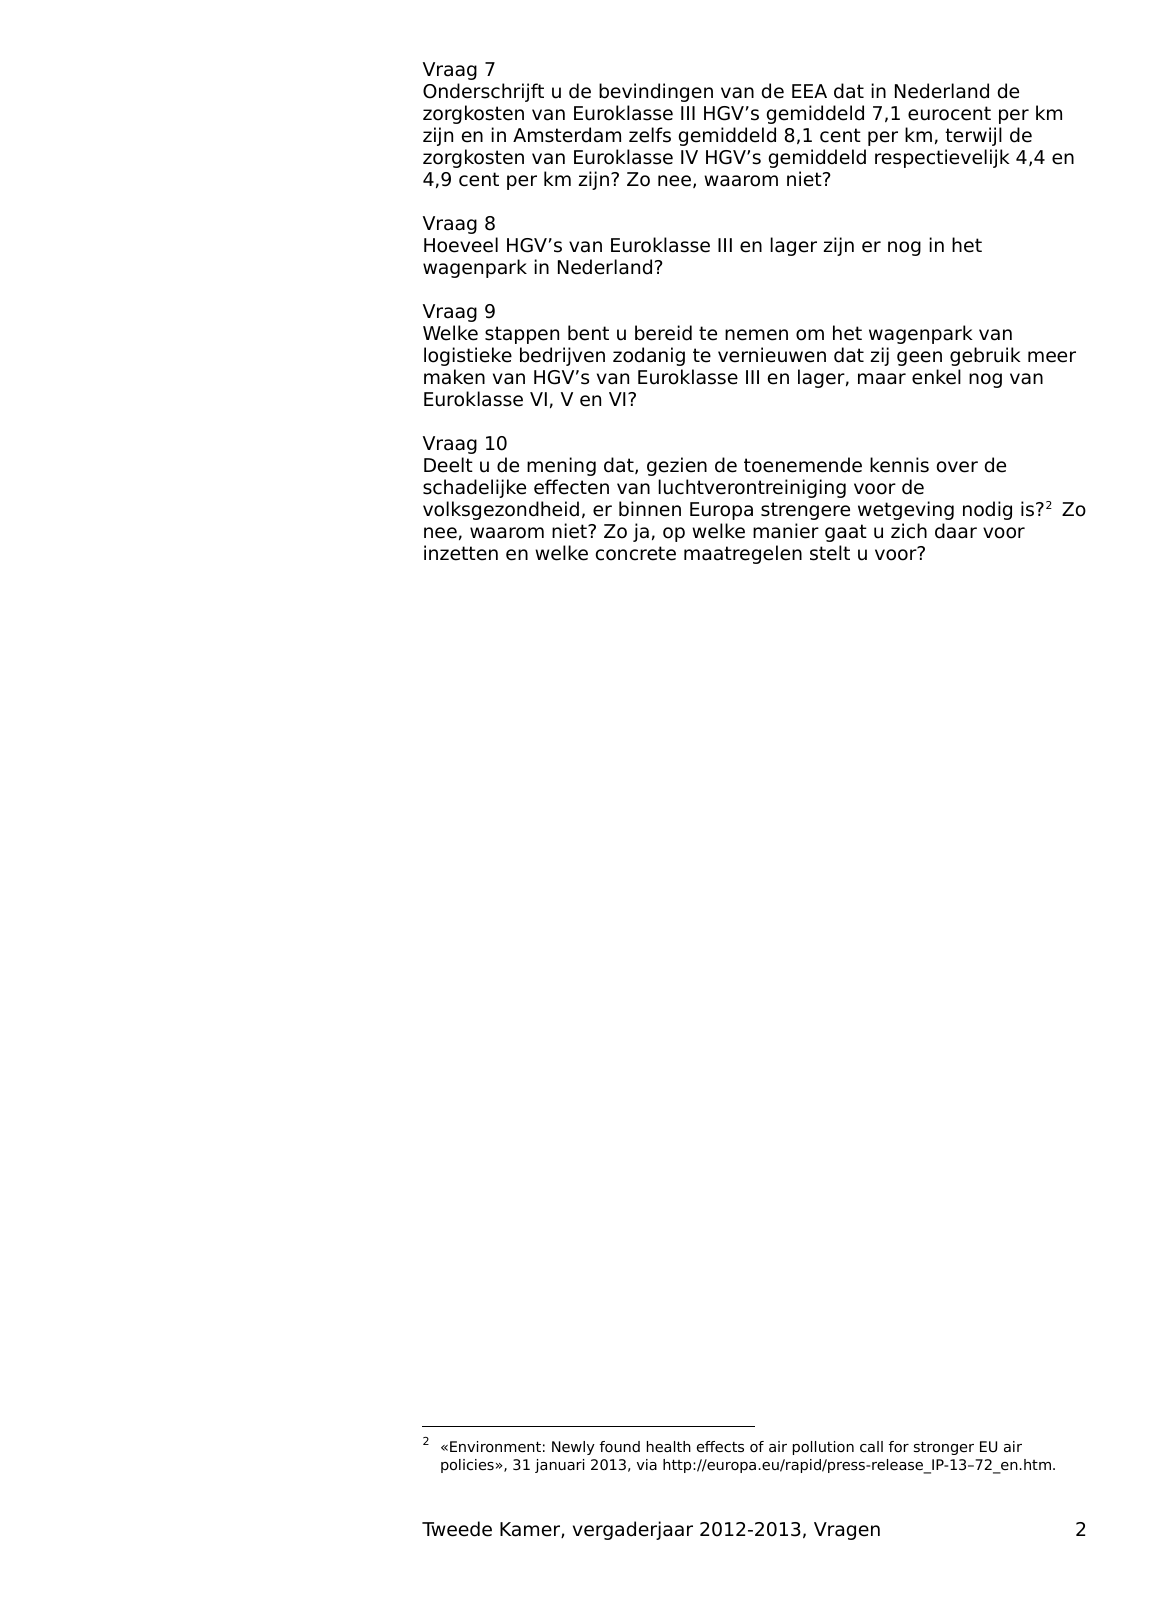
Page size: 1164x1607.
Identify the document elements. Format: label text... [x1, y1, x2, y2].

text Vraag 9 [422, 301, 1087, 323]
text Vraag 8 [422, 213, 1087, 235]
text Welke stappen bent u bereid te nemen om het wagenpark van logistieke bedrijven zodanig te vernieuwen dat zij geen gebruik meer maken van HGV’s van Euroklasse III en lager, maar enkel nog van Euroklasse VI, V en VI? [422, 323, 1087, 411]
text Vraag 10 [422, 433, 1087, 455]
text Hoeveel HGV’s van Euroklasse III en lager zijn er nog in het wagenpark in Nederland? [422, 235, 1087, 279]
text «Environment: Newly found health effects of air pollution call for stronger EU air policies», 31 januari 2013, via http://europa.eu/rapid/press-release_IP-13–72_en.htm. [422, 1435, 1087, 1474]
text Deelt u de mening dat, gezien de toenemende kennis over de schadelijke effecten van luchtverontreiniging voor de volksgezondheid, er binnen Europa strengere wetgeving nodig is? Zo nee, waarom niet? Zo ja, op welke manier gaat u zich daar voor inzetten en welke concrete maatregelen stelt u voor? [422, 455, 1087, 565]
text Onderschrijft u de bevindingen van de EEA dat in Nederland de zorgkosten van Euroklasse III HGV’s gemiddeld 7,1 eurocent per km zijn en in Amsterdam zelfs gemiddeld 8,1 cent per km, terwijl de zorgkosten van Euroklasse IV HGV’s gemiddeld respectievelijk 4,4 en 4,9 cent per km zijn? Zo nee, waarom niet? [422, 81, 1087, 191]
text Vraag 7 [422, 59, 1087, 81]
